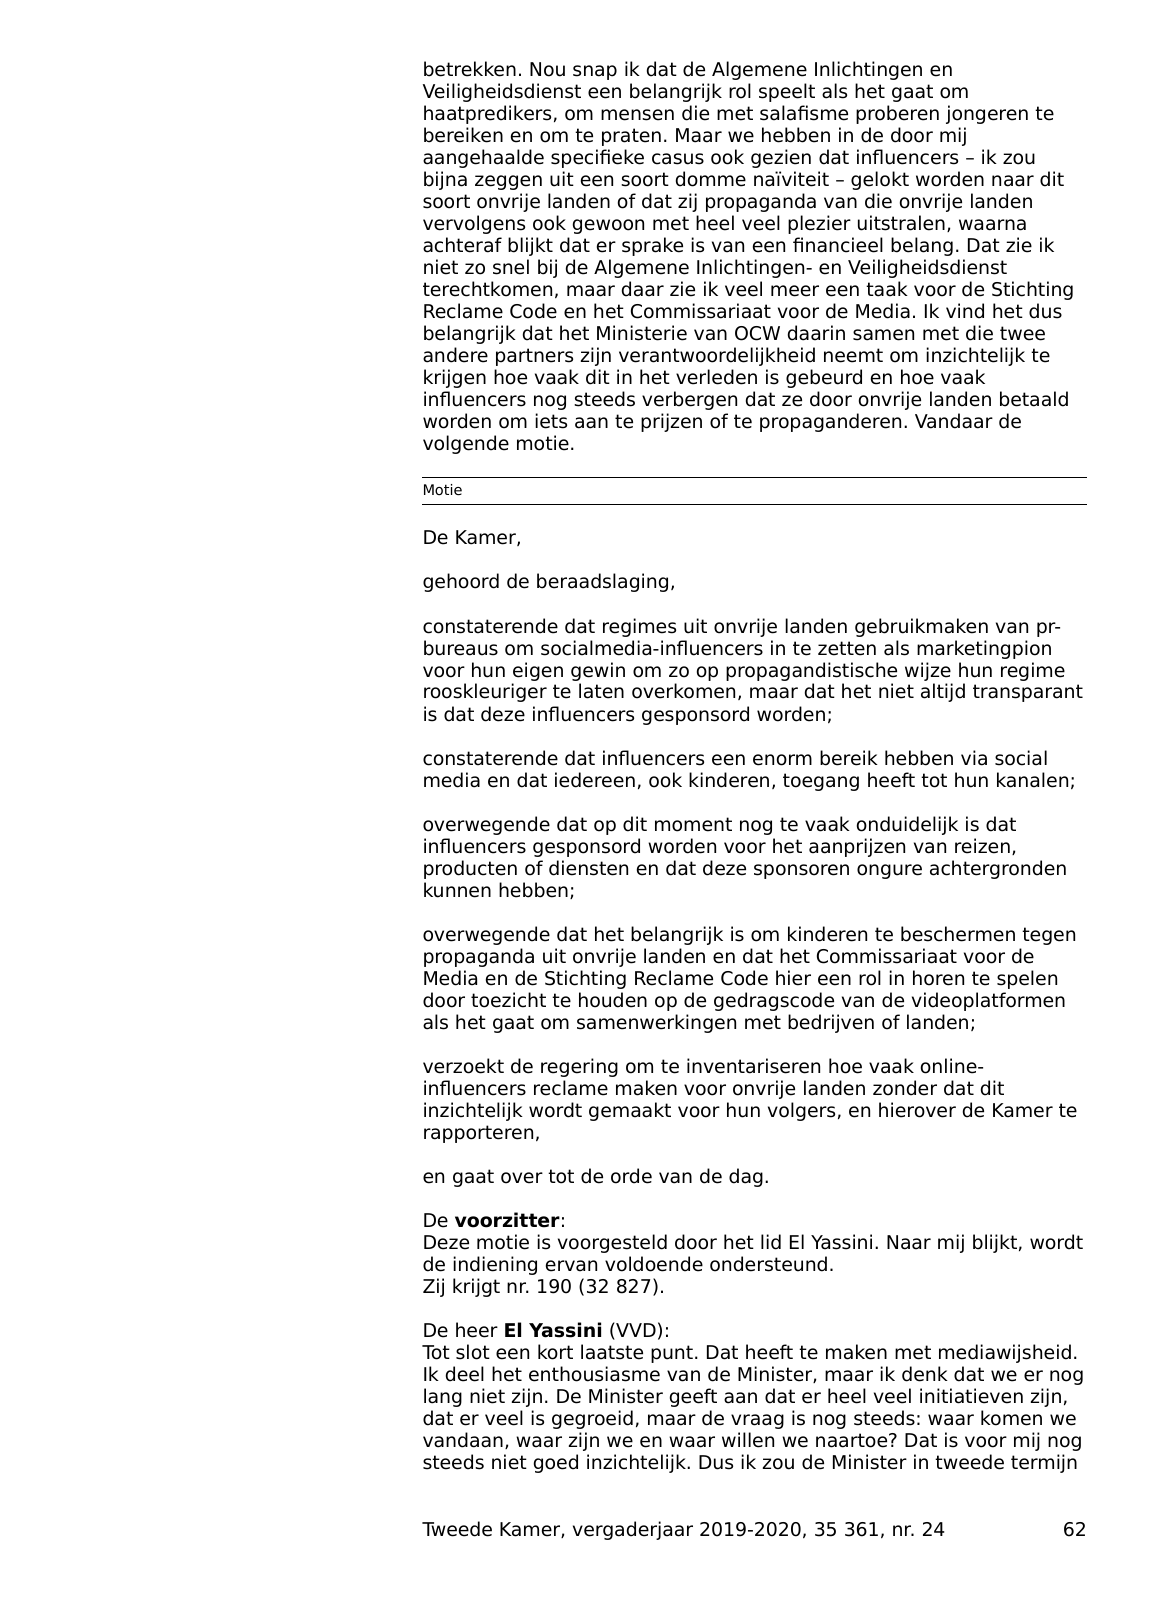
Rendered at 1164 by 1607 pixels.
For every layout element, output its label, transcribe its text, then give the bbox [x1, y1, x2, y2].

text Tot slot een kort laatste punt. Dat heeft te maken met mediawijsheid. Ik deel het enthousiasme van de Minister, maar ik denk dat we er nog lang niet zijn. De Minister geeft aan dat er heel veel initiatieven zijn, dat er veel is gegroeid, maar de vraag is nog steeds: waar komen we vandaan, waar zijn we en waar willen we naartoe? Dat is voor mij nog steeds niet goed inzichtelijk. Dus ik zou de Minister in tweede termijn [422, 1342, 1087, 1474]
text Deze motie is voorgesteld door het lid El Yassini. Naar mij blijkt, wordt de indiening ervan voldoende ondersteund. [422, 1232, 1087, 1276]
table_header Motie [422, 478, 1087, 504]
text constaterende dat regimes uit onvrije landen gebruikmaken van pr-bureaus om socialmedia-influencers in te zetten als marketingpion voor hun eigen gewin om zo op propagandistische wijze hun regime rooskleuriger te laten overkomen, maar dat het niet altijd transparant is dat deze influencers gesponsord worden; [422, 616, 1087, 725]
text overwegende dat op dit moment nog te vaak onduidelijk is dat influencers gesponsord worden voor het aanprijzen van reizen, producten of diensten en dat deze sponsoren ongure achtergronden kunnen hebben; [422, 814, 1087, 902]
text De heer El Yassini (VVD): [422, 1320, 1087, 1342]
text De Kamer, [422, 527, 1087, 549]
text verzoekt de regering om te inventariseren hoe vaak online-influencers reclame maken voor onvrije landen zonder dat dit inzichtelijk wordt gemaakt voor hun volgers, en hierover de Kamer te rapporteren, [422, 1056, 1087, 1144]
text en gaat over tot de orde van de dag. [422, 1166, 1087, 1188]
text overwegende dat het belangrijk is om kinderen te beschermen tegen propaganda uit onvrije landen en dat het Commissariaat voor de Media en de Stichting Reclame Code hier een rol in horen te spelen door toezicht te houden op de gedragscode van de videoplatformen als het gaat om samenwerkingen met bedrijven of landen; [422, 924, 1087, 1034]
text De voorzitter: [422, 1210, 1087, 1232]
text betrekken. Nou snap ik dat de Algemene Inlichtingen en Veiligheidsdienst een belangrijk rol speelt als het gaat om haatpredikers, om mensen die met salafisme proberen jongeren te bereiken en om te praten. Maar we hebben in de door mij aangehaalde specifieke casus ook gezien dat influencers – ik zou bijna zeggen uit een soort domme naïviteit – gelokt worden naar dit soort onvrije landen of dat zij propaganda van die onvrije landen vervolgens ook gewoon met heel veel plezier uitstralen, waarna achteraf blijkt dat er sprake is van een financieel belang. Dat zie ik niet zo snel bij de Algemene Inlichtingen- en Veiligheidsdienst terechtkomen, maar daar zie ik veel meer een taak voor de Stichting Reclame Code en het Commissariaat voor de Media. Ik vind het dus belangrijk dat het Ministerie van OCW daarin samen met die twee andere partners zijn verantwoordelijkheid neemt om inzichtelijk te krijgen hoe vaak dit in het verleden is gebeurd en hoe vaak influencers nog steeds verbergen dat ze door onvrije landen betaald worden om iets aan te prijzen of te propaganderen. Vandaar de volgende motie. [422, 59, 1087, 455]
text gehoord de beraadslaging, [422, 571, 1087, 593]
text constaterende dat influencers een enorm bereik hebben via social media en dat iedereen, ook kinderen, toegang heeft tot hun kanalen; [422, 748, 1087, 792]
text Zij krijgt nr. 190 (32 827). [422, 1276, 1087, 1298]
